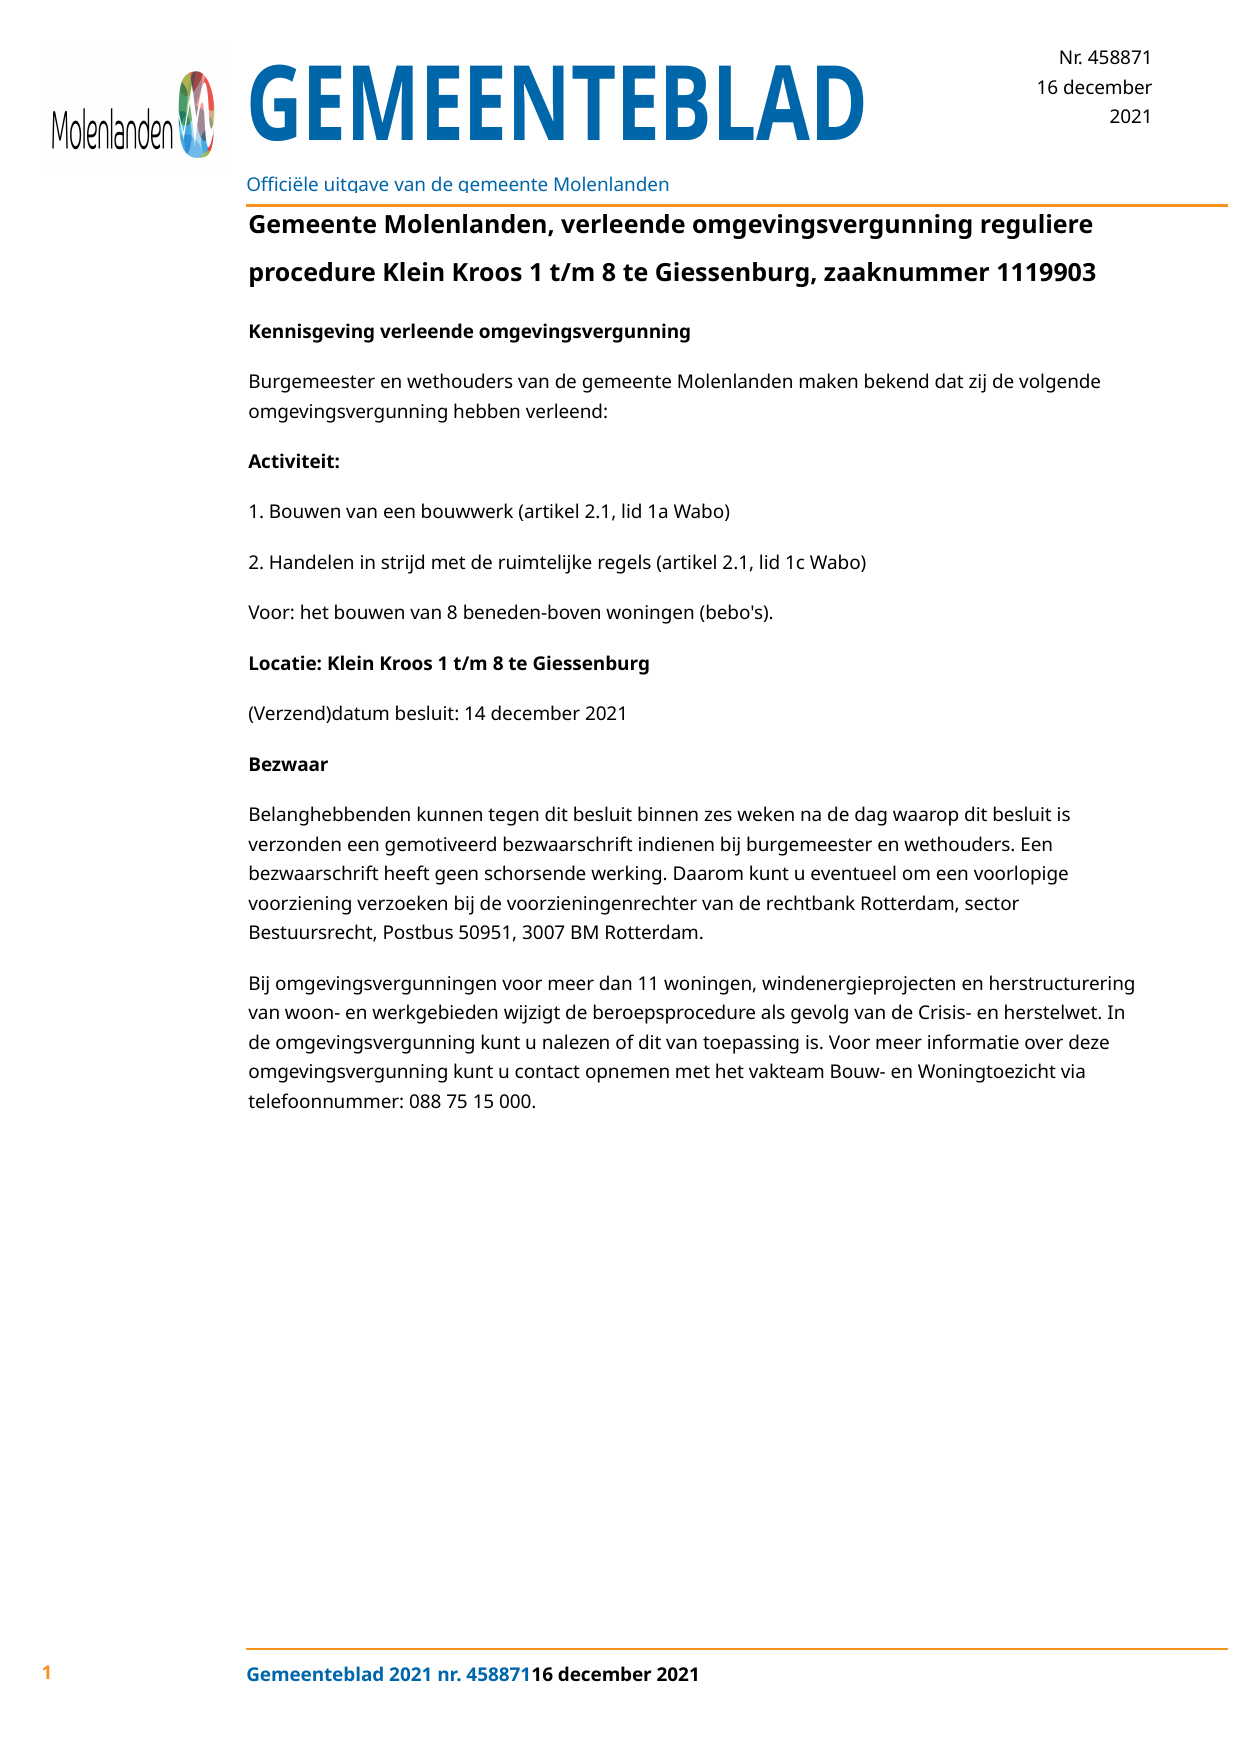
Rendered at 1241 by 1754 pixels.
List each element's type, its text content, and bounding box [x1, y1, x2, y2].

text Burgemeester en wethouders van de gemeente Molenlanden maken bekend dat zij de volgende omgevingsvergunning hebben verleend: [248, 368, 1152, 424]
text Activiteit: [248, 448, 1152, 474]
text Voor: het bouwen van 8 beneden-boven woningen (bebo's). [248, 599, 1152, 625]
text 2. Handelen in strijd met de ruimtelijke regels (artikel 2.1, lid 1c Wabo) [248, 549, 1152, 575]
text Bezwaar [248, 751, 1152, 777]
text Bij omgevingsvergunningen voor meer dan 11 woningen, windenergieprojecten en herstructurering van woon- en werkgebieden wijzigt de beroepsprocedure als gevolg van de Crisis- en herstelwet. In de omgevingsvergunning kunt u nalezen of dit van toepassing is. Voor meer informatie over deze omgevingsvergunning kunt u contact opnemen met het vakteam Bouw- en Woningtoezicht via telefoonnummer: 088 75 15 000. [248, 970, 1152, 1114]
text Gemeente Molenlanden, verleende omgevingsvergunning reguliere procedure Klein Kroos 1 t/m 8 te Giessenburg, zaaknummer 1119903 [248, 207, 1152, 288]
picture [41, 47, 231, 172]
text Locatie: Klein Kroos 1 t/m 8 te Giessenburg [248, 650, 1152, 676]
text 1. Bouwen van een bouwwerk (artikel 2.1, lid 1a Wabo) [248, 499, 1152, 524]
text Belanghebbenden kunnen tegen dit besluit binnen zes weken na de dag waarop dit besluit is verzonden een gemotiveerd bezwaarschrift indienen bij burgemeester en wethouders. Een bezwaarschrift heeft geen schorsende werking. Daarom kunt u eventueel om een voorlopige voorziening verzoeken bij de voorzieningenrechter van de rechtbank Rotterdam, sector Bestuursrecht, Postbus 50951, 3007 BM Rotterdam. [248, 801, 1152, 945]
text Kennisgeving verleende omgevingsvergunning [248, 318, 1152, 344]
text (Verzend)datum besluit: 14 december 2021 [248, 700, 1152, 726]
